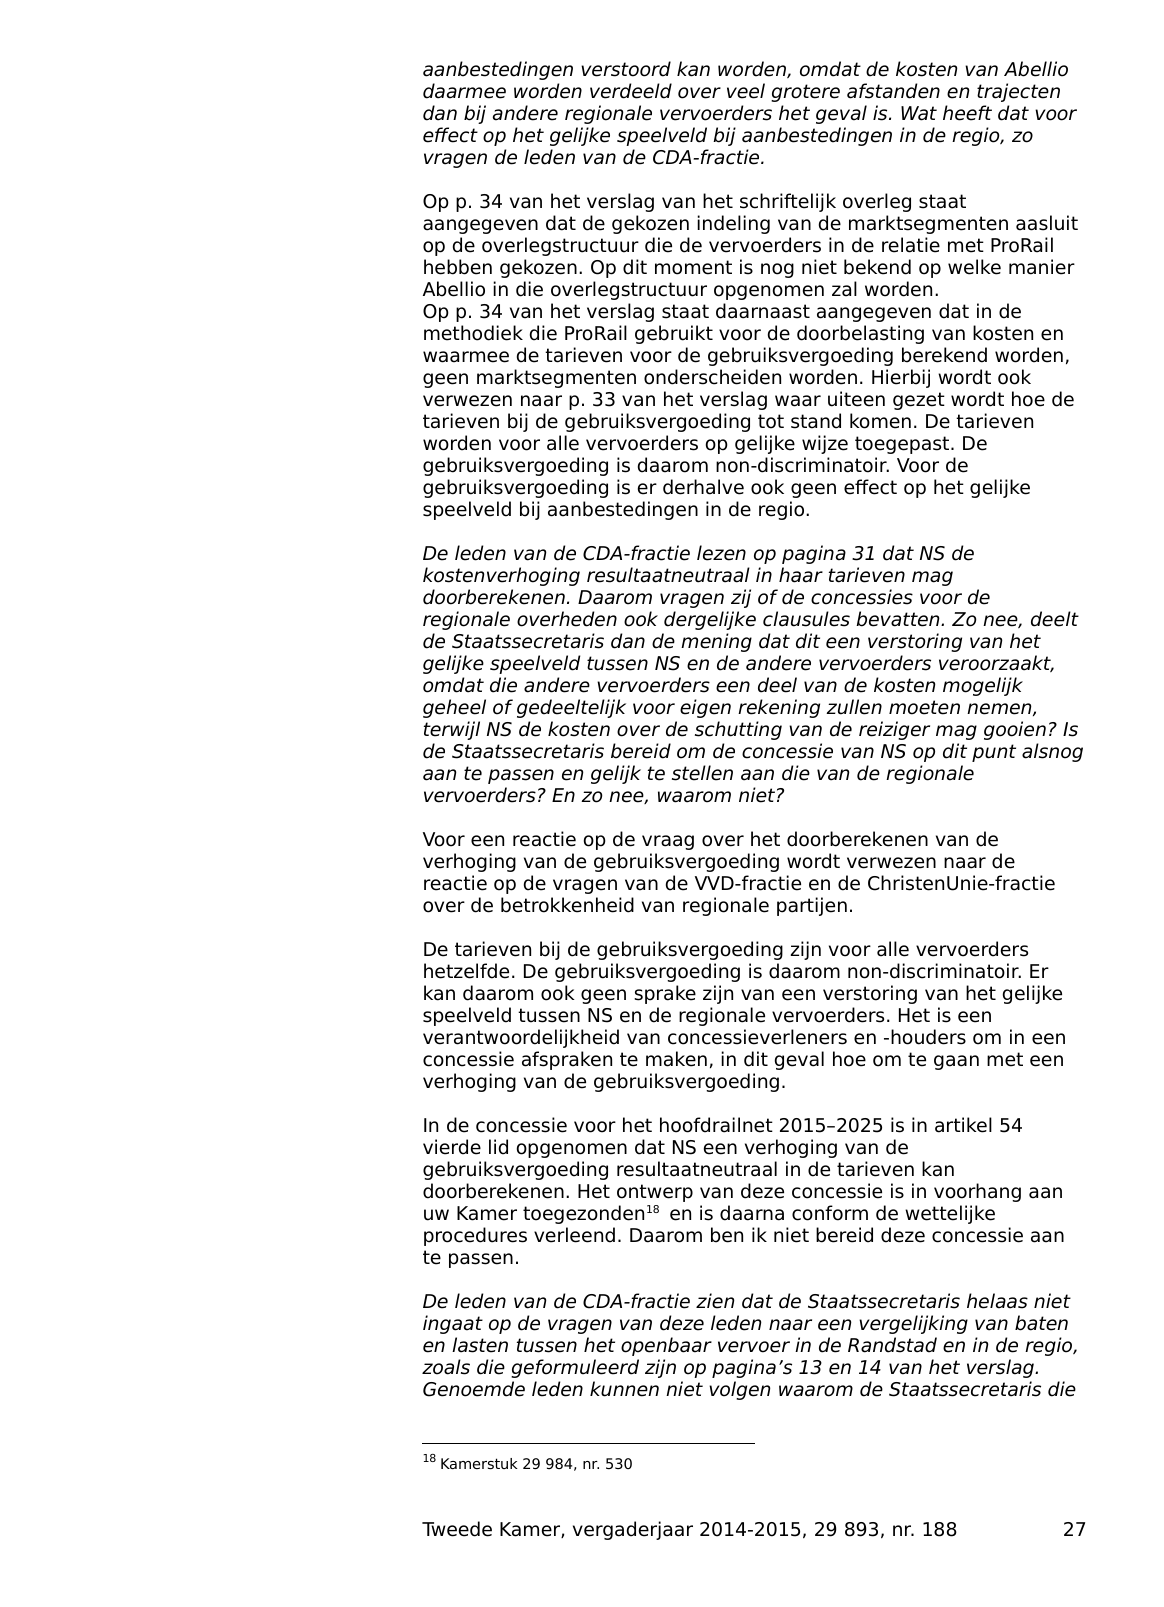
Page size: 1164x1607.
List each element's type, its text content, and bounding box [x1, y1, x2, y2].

text De tarieven bij de gebruiksvergoeding zijn voor alle vervoerders hetzelfde. De gebruiksvergoeding is daarom non-discriminatoir. Er kan daarom ook geen sprake zijn van een verstoring van het gelijke speelveld tussen NS en de regionale vervoerders. Het is een verantwoordelijkheid van concessieverleners en -houders om in een concessie afspraken te maken, in dit geval hoe om te gaan met een verhoging van de gebruiksvergoeding. [422, 939, 1087, 1093]
text Kamerstuk 29 984, nr. 530 [422, 1452, 1087, 1474]
text aanbestedingen verstoord kan worden, omdat de kosten van Abellio daarmee worden verdeeld over veel grotere afstanden en trajecten dan bij andere regionale vervoerders het geval is. Wat heeft dat voor effect op het gelijke speelveld bij aanbestedingen in de regio, zo vragen de leden van de CDA-fractie. [422, 59, 1087, 169]
text De leden van de CDA-fractie zien dat de Staatssecretaris helaas niet ingaat op de vragen van deze leden naar een vergelijking van baten en lasten tussen het openbaar vervoer in de Randstad en in de regio, zoals die geformuleerd zijn op pagina’s 13 en 14 van het verslag. Genoemde leden kunnen niet volgen waarom de Staatssecretaris die [422, 1291, 1087, 1401]
text Op p. 34 van het verslag staat daarnaast aangegeven dat in de methodiek die ProRail gebruikt voor de doorbelasting van kosten en waarmee de tarieven voor de gebruiksvergoeding berekend worden, geen marktsegmenten onderscheiden worden. Hierbij wordt ook verwezen naar p. 33 van het verslag waar uiteen gezet wordt hoe de tarieven bij de gebruiksvergoeding tot stand komen. De tarieven worden voor alle vervoerders op gelijke wijze toegepast. De gebruiksvergoeding is daarom non-discriminatoir. Voor de gebruiksvergoeding is er derhalve ook geen effect op het gelijke speelveld bij aanbestedingen in de regio. [422, 301, 1087, 521]
text Voor een reactie op de vraag over het doorberekenen van de verhoging van de gebruiksvergoeding wordt verwezen naar de reactie op de vragen van de VVD-fractie en de ChristenUnie-fractie over de betrokkenheid van regionale partijen. [422, 829, 1087, 917]
text In de concessie voor het hoofdrailnet 2015–2025 is in artikel 54 vierde lid opgenomen dat NS een verhoging van de gebruiksvergoeding resultaatneutraal in de tarieven kan doorberekenen. Het ontwerp van deze concessie is in voorhang aan uw Kamer toegezonden en is daarna conform de wettelijke procedures verleend. Daarom ben ik niet bereid deze concessie aan te passen. [422, 1115, 1087, 1269]
text De leden van de CDA-fractie lezen op pagina 31 dat NS de kostenverhoging resultaatneutraal in haar tarieven mag doorberekenen. Daarom vragen zij of de concessies voor de regionale overheden ook dergelijke clausules bevatten. Zo nee, deelt de Staatssecretaris dan de mening dat dit een verstoring van het gelijke speelveld tussen NS en de andere vervoerders veroorzaakt, omdat die andere vervoerders een deel van de kosten mogelijk geheel of gedeeltelijk voor eigen rekening zullen moeten nemen, terwijl NS de kosten over de schutting van de reiziger mag gooien? Is de Staatssecretaris bereid om de concessie van NS op dit punt alsnog aan te passen en gelijk te stellen aan die van de regionale vervoerders? En zo nee, waarom niet? [422, 543, 1087, 807]
text Op p. 34 van het verslag van het schriftelijk overleg staat aangegeven dat de gekozen indeling van de marktsegmenten aasluit op de overlegstructuur die de vervoerders in de relatie met ProRail hebben gekozen. Op dit moment is nog niet bekend op welke manier Abellio in die overlegstructuur opgenomen zal worden. [422, 191, 1087, 301]
